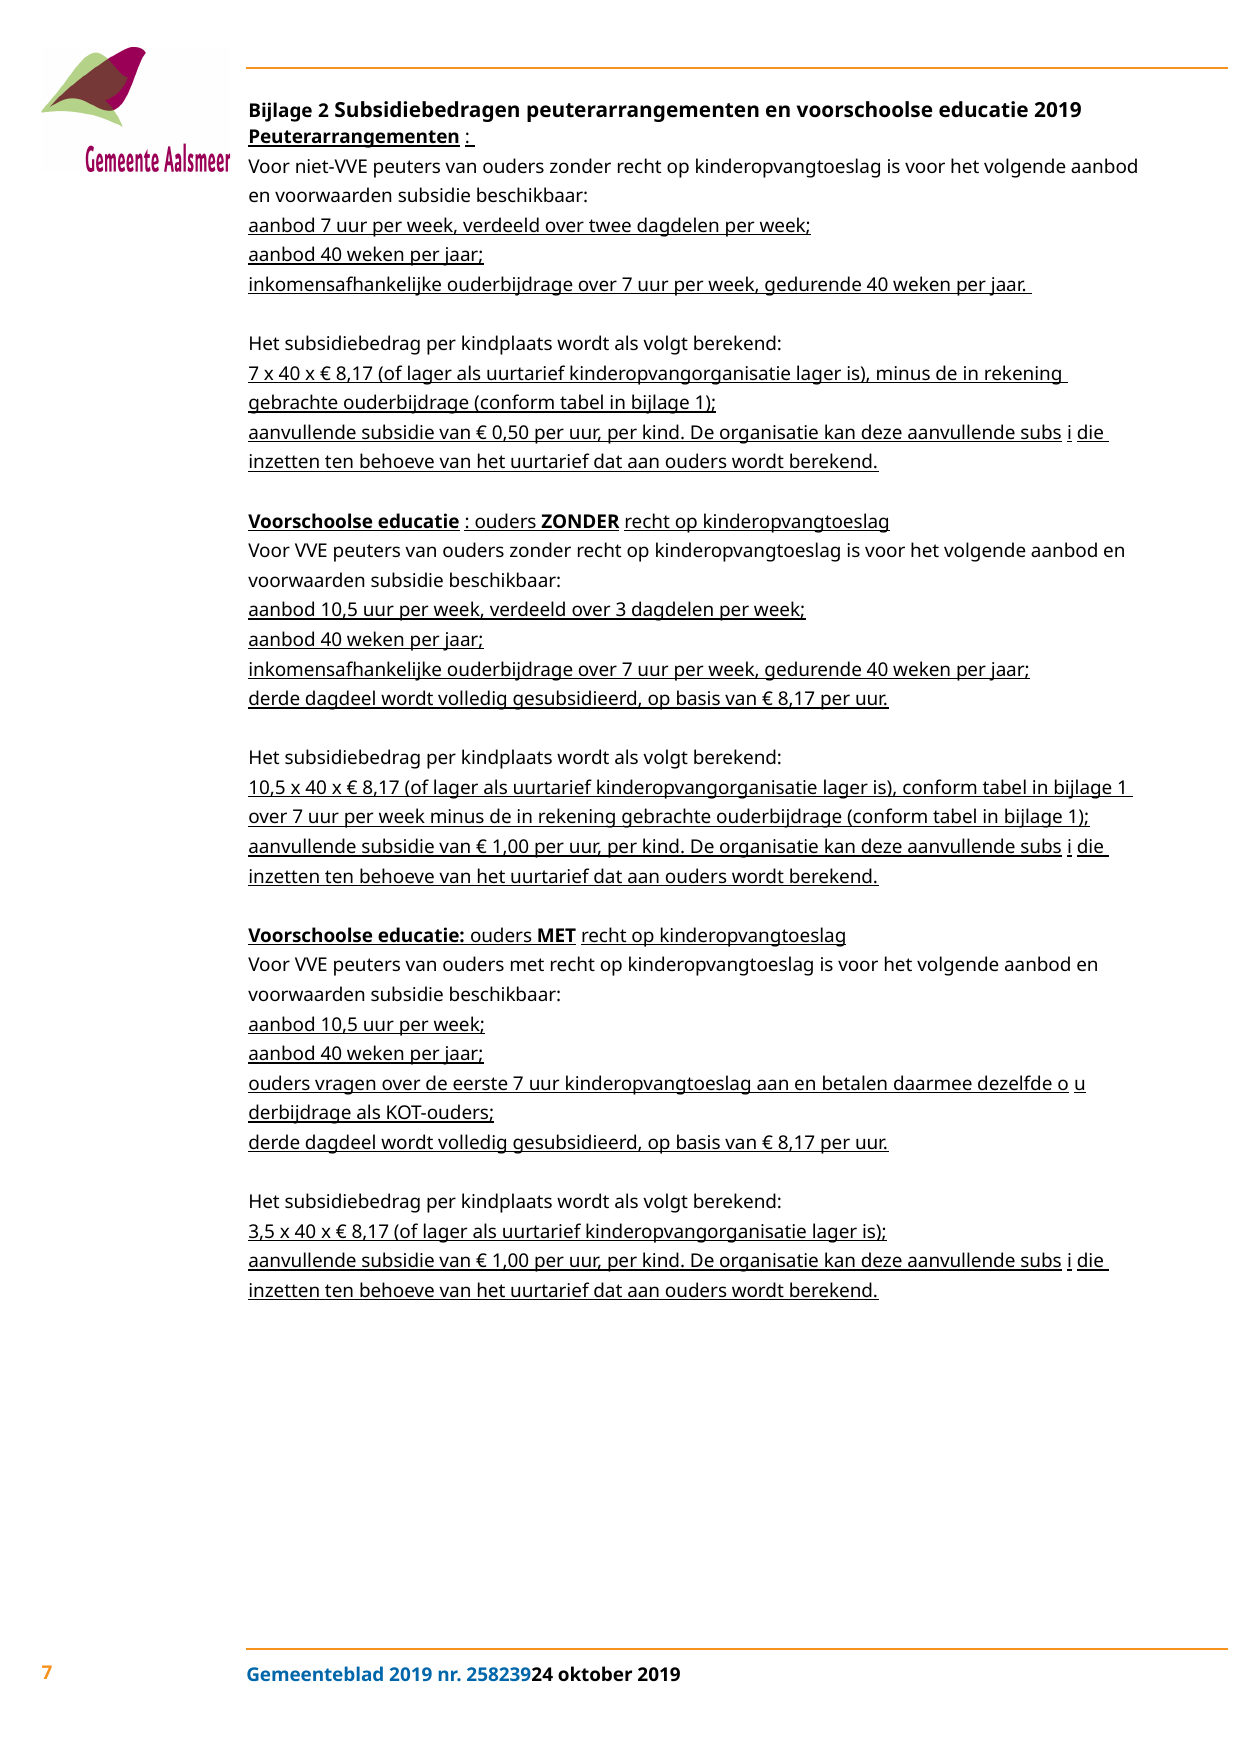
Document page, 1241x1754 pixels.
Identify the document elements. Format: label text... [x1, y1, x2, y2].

text inkomensafhankelijke ouderbijdrage over 7 uur per week, gedurende 40 weken per jaar. [248, 271, 1152, 297]
text aanbod 10,5 uur per week; [248, 1011, 1152, 1037]
text 3,5 x 40 x € 8,17 (of lager als uurtarief kinderopvangorganisatie lager is); [248, 1218, 1152, 1244]
text aanbod 10,5 uur per week, verdeeld over 3 dagdelen per week; [248, 597, 1152, 622]
text Het subsidiebedrag per kindplaats wordt als volgt berekend: [248, 1188, 1152, 1214]
text 7 x 40 x € 8,17 (of lager als uurtarief kinderopvangorganisatie lager is), minus de in rekening gebrachte ouderbijdrage (conform tabel in bijlage 1); [248, 360, 1152, 415]
text 10,5 x 40 x € 8,17 (of lager als uurtarief kinderopvangorganisatie lager is), conform tabel in bijlage 1 over 7 uur per week minus de in rekening gebrachte ouderbijdrage (conform tabel in bijlage 1); [248, 774, 1152, 829]
text Peuterarrangementen : [248, 123, 1152, 149]
text Voor VVE peuters van ouders met recht op kinderopvangtoeslag is voor het volgende aanbod en voorwaarden subsidie beschikbaar: [248, 952, 1152, 1007]
picture [41, 47, 231, 172]
text aanbod 40 weken per jaar; [248, 1040, 1152, 1066]
text Voorschoolse educatie : ouders ZONDER recht op kinderopvangtoeslag [248, 508, 1152, 534]
text inkomensafhankelijke ouderbijdrage over 7 uur per week, gedurende 40 weken per jaar; [248, 656, 1152, 682]
text derde dagdeel wordt volledig gesubsidieerd, op basis van € 8,17 per uur. [248, 685, 1152, 711]
text ouders vragen over de eerste 7 uur kinderopvangtoeslag aan en betalen daarmee dezelfde o u derbijdrage als KOT-ouders; [248, 1070, 1152, 1125]
text Voor niet-VVE peuters van ouders zonder recht op kinderopvangtoeslag is voor het volgende aanbod en voorwaarden subsidie beschikbaar: [248, 153, 1152, 208]
text Voorschoolse educatie: ouders MET recht op kinderopvangtoeslag [248, 922, 1152, 948]
text derde dagdeel wordt volledig gesubsidieerd, op basis van € 8,17 per uur. [248, 1129, 1152, 1155]
text Het subsidiebedrag per kindplaats wordt als volgt berekend: [248, 330, 1152, 356]
text Bijlage 2 Subsidiebedragen peuterarrangementen en voorschoolse educatie 2019 [248, 95, 1152, 123]
text aanbod 7 uur per week, verdeeld over twee dagdelen per week; [248, 212, 1152, 238]
text Voor VVE peuters van ouders zonder recht op kinderopvangtoeslag is voor het volgende aanbod en voorwaarden subsidie beschikbaar: [248, 537, 1152, 593]
text aanvullende subsidie van € 1,00 per uur, per kind. De organisatie kan deze aanvullende subs i die inzetten ten behoeve van het uurtarief dat aan ouders wordt berekend. [248, 833, 1152, 889]
text aanvullende subsidie van € 1,00 per uur, per kind. De organisatie kan deze aanvullende subs i die inzetten ten behoeve van het uurtarief dat aan ouders wordt berekend. [248, 1247, 1152, 1303]
text Het subsidiebedrag per kindplaats wordt als volgt berekend: [248, 744, 1152, 770]
text aanbod 40 weken per jaar; [248, 626, 1152, 652]
text aanvullende subsidie van € 0,50 per uur, per kind. De organisatie kan deze aanvullende subs i die inzetten ten behoeve van het uurtarief dat aan ouders wordt berekend. [248, 419, 1152, 474]
text aanbod 40 weken per jaar; [248, 242, 1152, 267]
